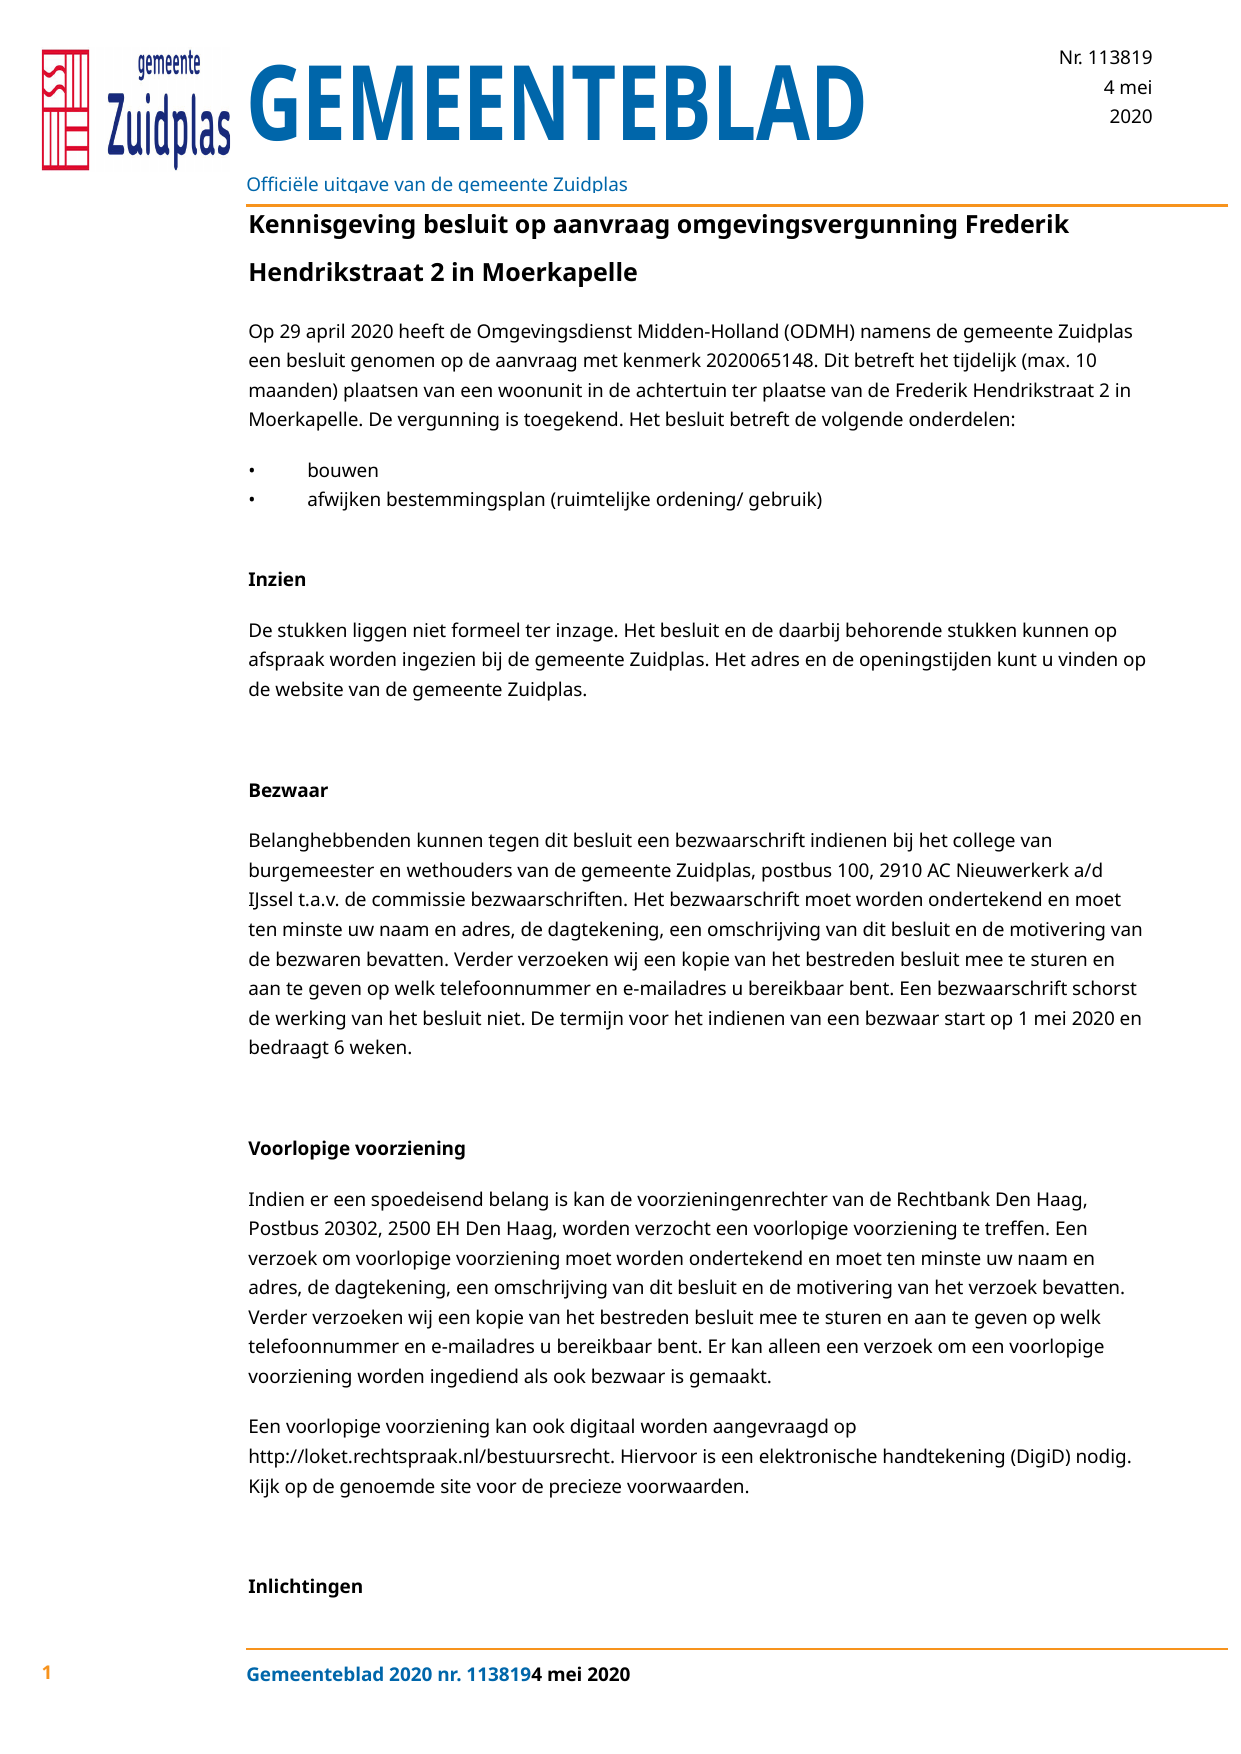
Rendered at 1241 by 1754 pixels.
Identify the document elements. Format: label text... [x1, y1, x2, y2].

text Belanghebbenden kunnen tegen dit besluit een bezwaarschrift indienen bij het college van burgemeester en wethouders van de gemeente Zuidplas, postbus 100, 2910 AC Nieuwerkerk a/d IJssel t.a.v. de commissie bezwaarschriften. Het bezwaarschrift moet worden ondertekend en moet ten minste uw naam en adres, de dagtekening, een omschrijving van dit besluit en de motivering van de bezwaren bevatten. Verder verzoeken wij een kopie van het bestreden besluit mee te sturen en aan te geven op welk telefoonnummer en e-mailadres u bereikbaar bent. Een bezwaarschrift schorst de werking van het besluit niet. De termijn voor het indienen van een bezwaar start op 1 mei 2020 en bedraagt 6 weken. [248, 827, 1152, 1060]
text Bezwaar [248, 777, 1152, 803]
text Op 29 april 2020 heeft de Omgevingsdienst Midden-Holland (ODMH) namens de gemeente Zuidplas een besluit genomen op de aanvraag met kenmerk 2020065148. Dit betreft het tijdelijk (max. 10 maanden) plaatsen van een woonunit in de achtertuin ter plaatse van de Frederik Hendrikstraat 2 in Moerkapelle. De vergunning is toegekend. Het besluit betreft de volgende onderdelen: [248, 318, 1152, 432]
text Inlichtingen [248, 1574, 1152, 1599]
text Een voorlopige voorziening kan ook digitaal worden aangevraagd op http://loket.rechtspraak.nl/bestuursrecht. Hiervoor is een elektronische handtekening (DigiD) nodig. Kijk op de genoemde site voor de precieze voorwaarden. [248, 1414, 1152, 1499]
text Indien er een spoedeisend belang is kan de voorzieningenrechter van de Rechtbank Den Haag, Postbus 20302, 2500 EH Den Haag, worden verzocht een voorlopige voorziening te treffen. Een verzoek om voorlopige voorziening moet worden ondertekend en moet ten minste uw naam en adres, de dagtekening, een omschrijving van dit besluit en de motivering van het verzoek bevatten. Verder verzoeken wij een kopie van het bestreden besluit mee te sturen en aan te geven op welk telefoonnummer en e-mailadres u bereikbaar bent. Er kan alleen een verzoek om een voorlopige voorziening worden ingediend als ook bezwaar is gemaakt. [248, 1186, 1152, 1389]
text De stukken liggen niet formeel ter inzage. Het besluit en de daarbij behorende stukken kunnen op afspraak worden ingezien bij de gemeente Zuidplas. Het adres en de openingstijden kunt u vinden op de website van de gemeente Zuidplas. [248, 617, 1152, 702]
text Kennisgeving besluit op aanvraag omgevingsvergunning Frederik Hendrikstraat 2 in Moerkapelle [248, 207, 1152, 288]
text Voorlopige voorziening [248, 1135, 1152, 1161]
list afwijken bestemmingsplan (ruimtelijke ordening/ gebruik) [248, 487, 1152, 512]
list bouwen [248, 457, 1152, 483]
text Inzien [248, 567, 1152, 592]
picture [41, 47, 231, 172]
